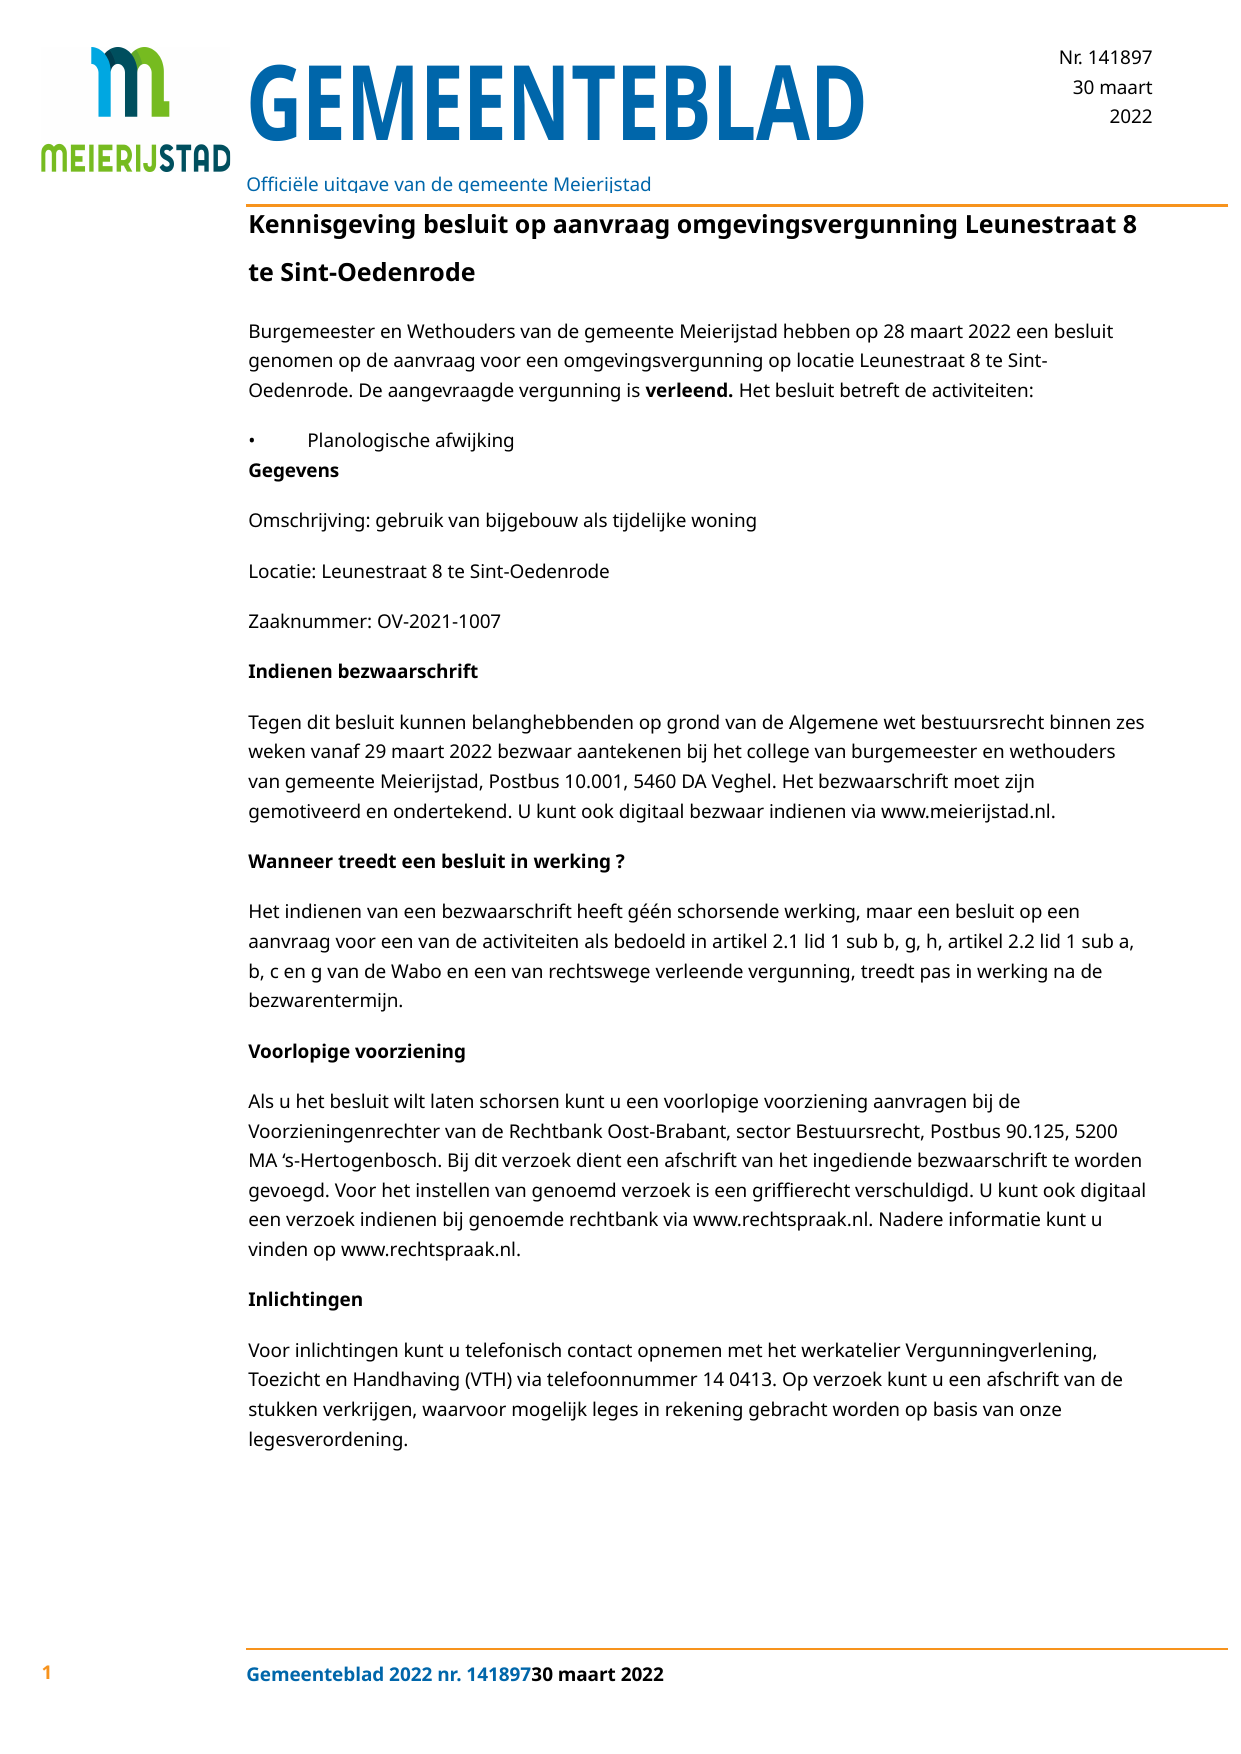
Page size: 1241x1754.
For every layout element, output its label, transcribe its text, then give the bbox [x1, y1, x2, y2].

text Als u het besluit wilt laten schorsen kunt u een voorlopige voorziening aanvragen bij de Voorzieningenrechter van de Rechtbank Oost-Brabant, sector Bestuursrecht, Postbus 90.125, 5200 MA ‘s-Hertogenbosch. Bij dit verzoek dient een afschrift van het ingediende bezwaarschrift te worden gevoegd. Voor het instellen van genoemd verzoek is een griffierecht verschuldigd. U kunt ook digitaal een verzoek indienen bij genoemde rechtbank via www.rechtspraak.nl. Nadere informatie kunt u vinden op www.rechtspraak.nl. [248, 1088, 1152, 1262]
text Burgemeester en Wethouders van de gemeente Meierijstad hebben op 28 maart 2022 een besluit genomen op de aanvraag voor een omgevingsvergunning op locatie Leunestraat 8 te Sint-Oedenrode. De aangevraagde vergunning is verleend. Het besluit betreft de activiteiten: [248, 318, 1152, 403]
text Voor inlichtingen kunt u telefonisch contact opnemen met het werkatelier Vergunningverlening, Toezicht en Handhaving (VTH) via telefoonnummer 14 0413. Op verzoek kunt u een afschrift van de stukken verkrijgen, waarvoor mogelijk leges in rekening gebracht worden op basis van onze legesverordening. [248, 1337, 1152, 1452]
text Kennisgeving besluit op aanvraag omgevingsvergunning Leunestraat 8 te Sint-Oedenrode [248, 207, 1152, 288]
text Voorlopige voorziening [248, 1038, 1152, 1064]
list Planologische afwijking [248, 427, 1152, 453]
text Locatie: Leunestraat 8 te Sint-Oedenrode [248, 558, 1152, 584]
text Gegevens [248, 457, 1152, 483]
picture [41, 47, 231, 172]
text Wanneer treedt een besluit in werking ? [248, 848, 1152, 874]
text Het indienen van een bezwaarschrift heeft géén schorsende werking, maar een besluit op een aanvraag voor een van de activiteiten als bedoeld in artikel 2.1 lid 1 sub b, g, h, artikel 2.2 lid 1 sub a, b, c en g van de Wabo en een van rechtswege verleende vergunning, treedt pas in werking na de bezwarentermijn. [248, 899, 1152, 1013]
text Tegen dit besluit kunnen belanghebbenden op grond van de Algemene wet bestuursrecht binnen zes weken vanaf 29 maart 2022 bezwaar aantekenen bij het college van burgemeester en wethouders van gemeente Meierijstad, Postbus 10.001, 5460 DA Veghel. Het bezwaarschrift moet zijn gemotiveerd en ondertekend. U kunt ook digitaal bezwaar indienen via www.meierijstad.nl. [248, 709, 1152, 824]
text Indienen bezwaarschrift [248, 659, 1152, 684]
text Omschrijving: gebruik van bijgebouw als tijdelijke woning [248, 507, 1152, 533]
text Zaaknummer: OV-2021-1007 [248, 608, 1152, 634]
text Inlichtingen [248, 1287, 1152, 1312]
